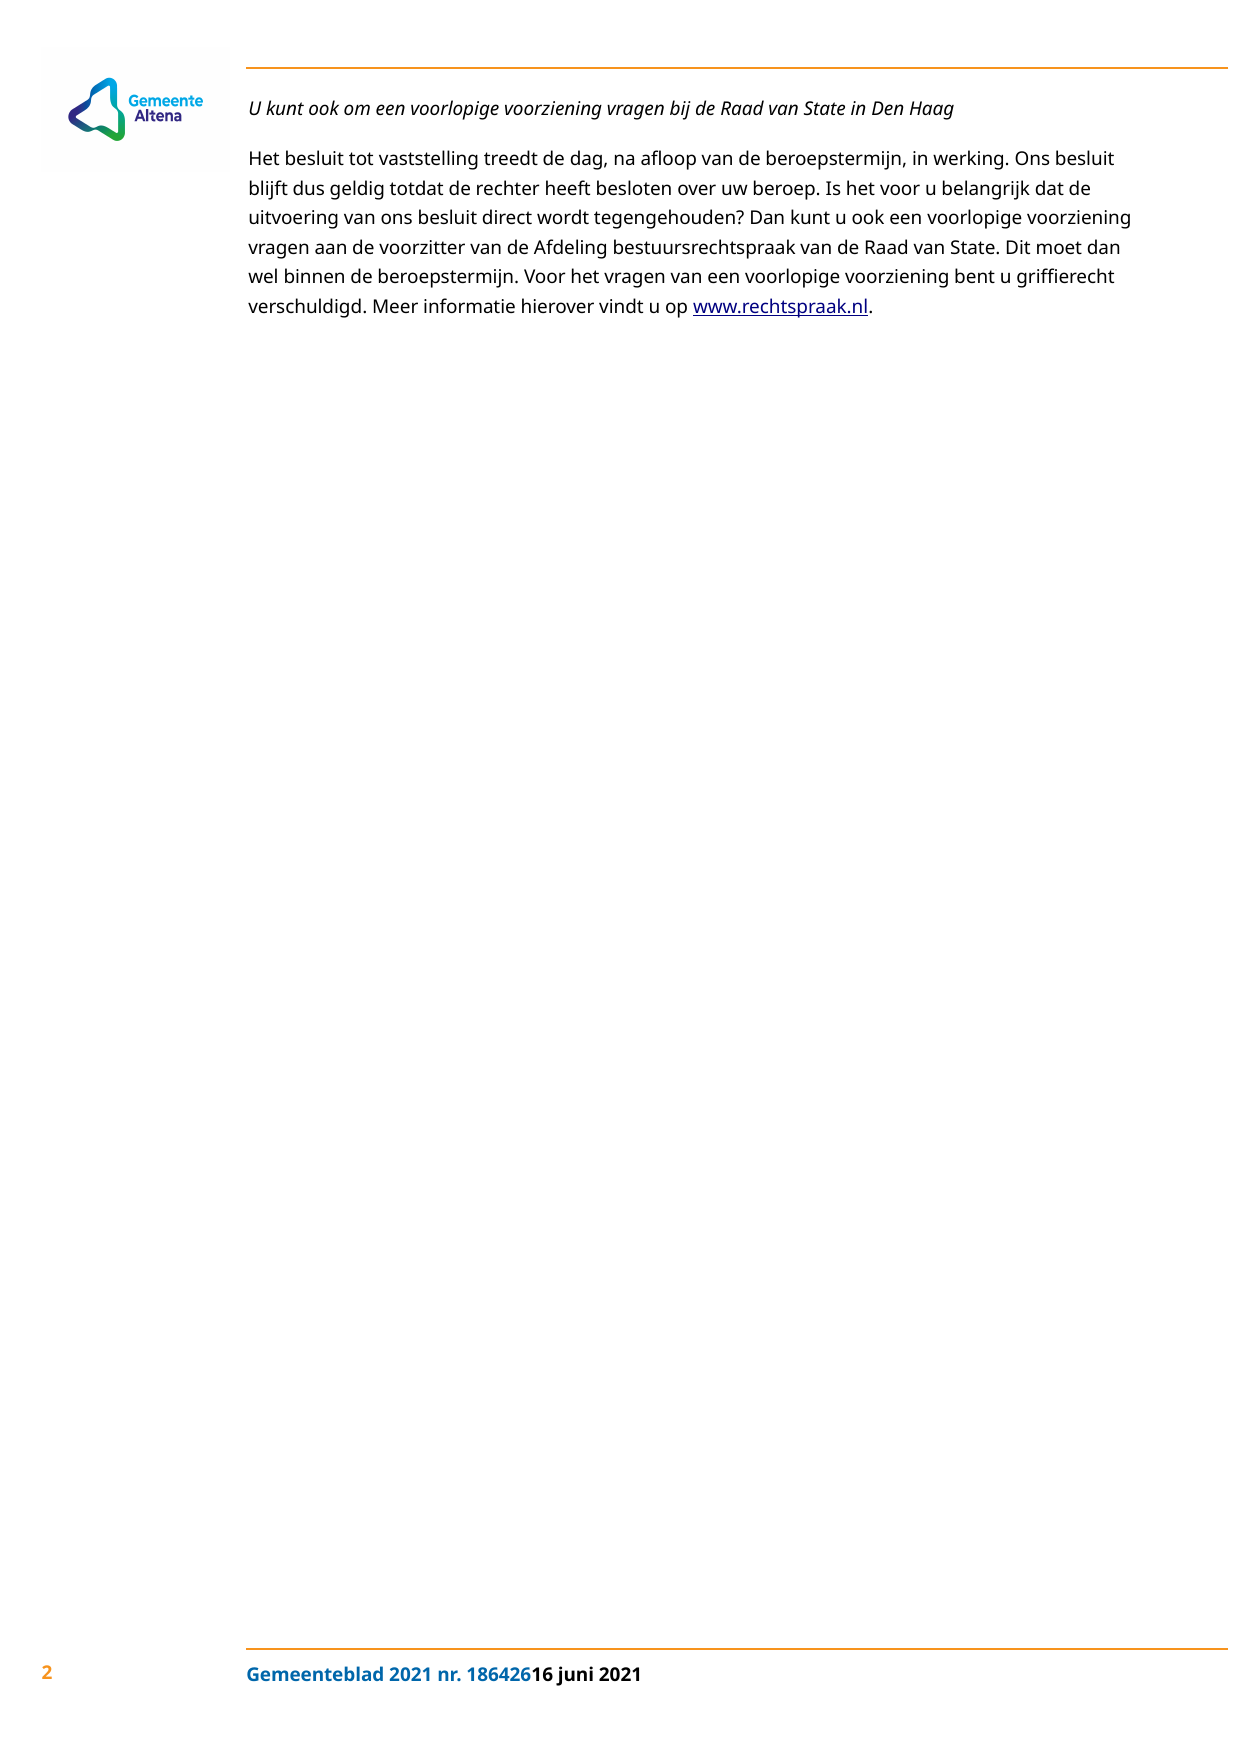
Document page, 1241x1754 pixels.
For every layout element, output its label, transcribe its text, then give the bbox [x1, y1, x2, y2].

text Het besluit tot vaststelling treedt de dag, na afloop van de beroepstermijn, in werking. Ons besluit blijft dus geldig totdat de rechter heeft besloten over uw beroep. Is het voor u belangrijk dat de uitvoering van ons besluit direct wordt tegengehouden? Dan kunt u ook een voorlopige voorziening vragen aan de voorzitter van de Afdeling bestuursrechtspraak van de Raad van State. Dit moet dan wel binnen de beroepstermijn. Voor het vragen van een voorlopige voorziening bent u griffierecht verschuldigd. Meer informatie hierover vindt u op www.rechtspraak.nl. [248, 145, 1152, 319]
picture [41, 47, 231, 172]
text U kunt ook om een voorlopige voorziening vragen bij de Raad van State in Den Haag [248, 95, 1152, 121]
